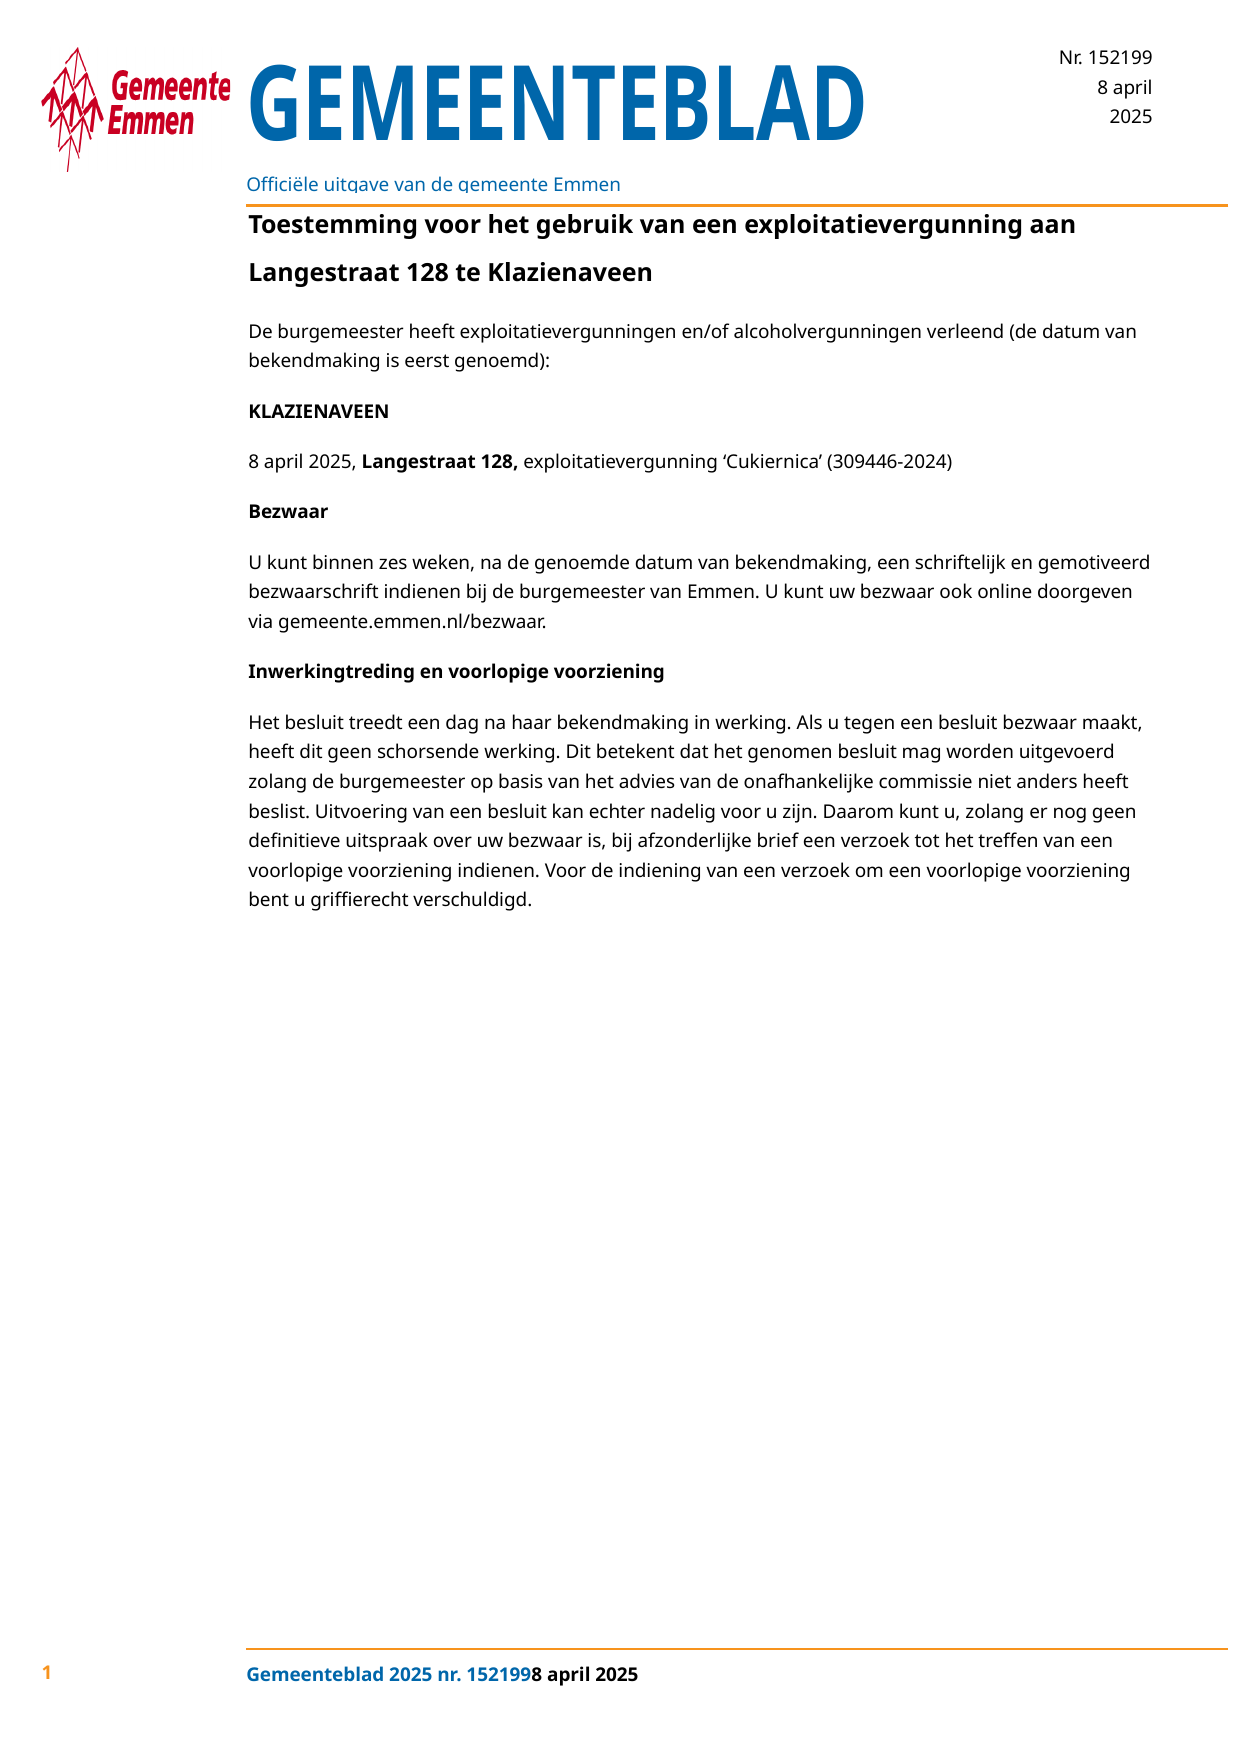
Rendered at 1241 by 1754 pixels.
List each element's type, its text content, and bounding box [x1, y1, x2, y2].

text Toestemming voor het gebruik van een exploitatievergunning aan Langestraat 128 te Klazienaveen [248, 207, 1152, 288]
text Inwerkingtreding en voorlopige voorziening [248, 659, 1152, 684]
text KLAZIENAVEEN [248, 398, 1152, 424]
text 8 april 2025, Langestraat 128, exploitatievergunning ‘Cukiernica’ (309446-2024) [248, 448, 1152, 474]
text De burgemeester heeft exploitatievergunningen en/of alcoholvergunningen verleend (de datum van bekendmaking is eerst genoemd): [248, 318, 1152, 373]
picture [41, 47, 231, 172]
text Bezwaar [248, 499, 1152, 524]
text Het besluit treedt een dag na haar bekendmaking in werking. Als u tegen een besluit bezwaar maakt, heeft dit geen schorsende werking. Dit betekent dat het genomen besluit mag worden uitgevoerd zolang de burgemeester op basis van het advies van de onafhankelijke commissie niet anders heeft beslist. Uitvoering van een besluit kan echter nadelig voor u zijn. Daarom kunt u, zolang er nog geen definitieve uitspraak over uw bezwaar is, bij afzonderlijke brief een verzoek tot het treffen van een voorlopige voorziening indienen. Voor de indiening van een verzoek om een voorlopige voorziening bent u griffierecht verschuldigd. [248, 709, 1152, 912]
text U kunt binnen zes weken, na de genoemde datum van bekendmaking, een schriftelijk en gemotiveerd bezwaarschrift indienen bij de burgemeester van Emmen. U kunt uw bezwaar ook online doorgeven via gemeente.emmen.nl/bezwaar. [248, 549, 1152, 634]
